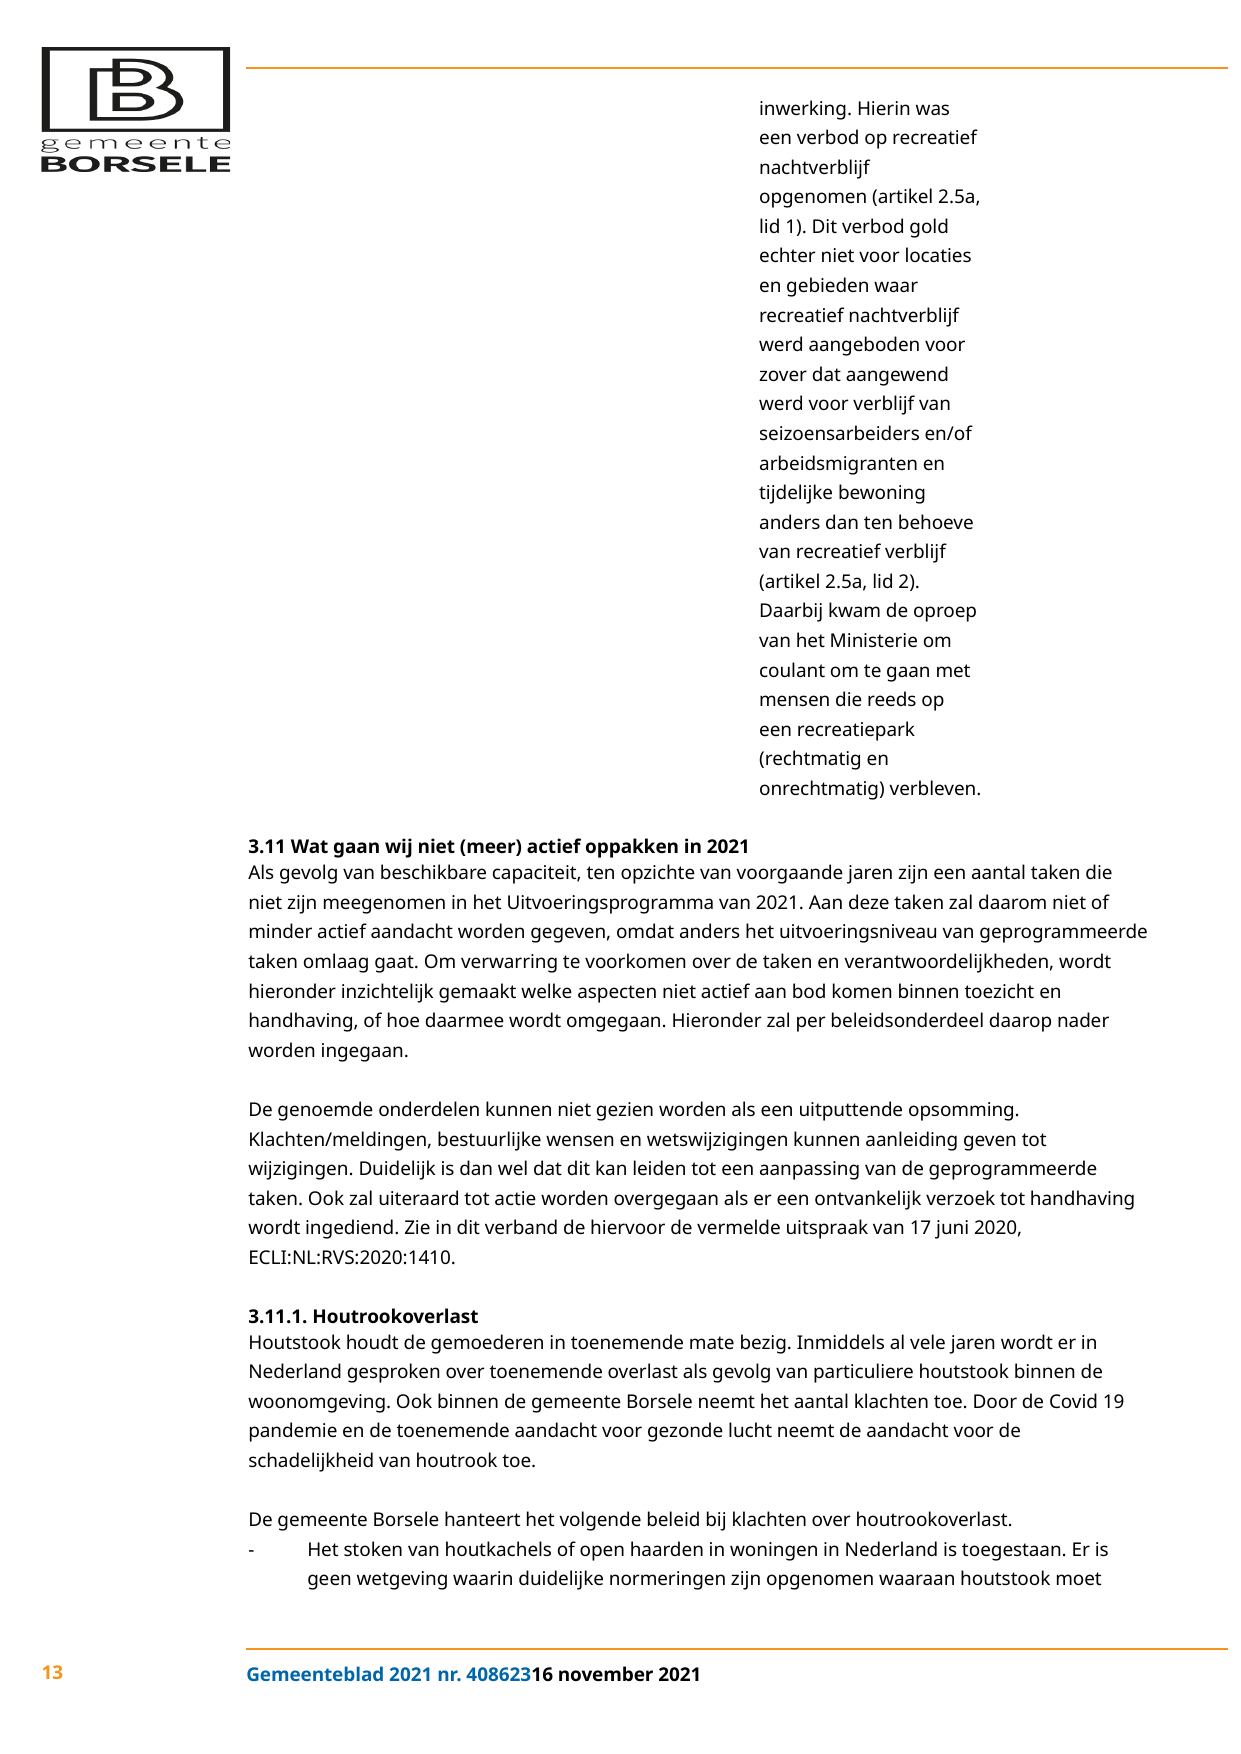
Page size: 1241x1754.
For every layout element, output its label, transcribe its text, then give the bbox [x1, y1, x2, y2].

text 3.11.1. Houtrookoverlast [248, 1303, 1152, 1329]
table_cell inwerking. Hierin was een verbod op recreatief nachtverblijf opgenomen (artikel 2.5a, lid 1). Dit verbod gold echter niet voor locaties en gebieden waar recreatief nachtverblijf werd aangeboden voor zover dat aangewend werd voor verblijf van seizoensarbeiders en/of arbeidsmigranten en tijdelijke bewoning anders dan ten behoeve van recreatief verblijf (artikel 2.5a, lid 2). Daarbij kwam de oproep van het Ministerie om coulant om te gaan met mensen die reeds op een recreatiepark (rechtmatig en onrechtmatig) verbleven. [759, 95, 981, 801]
text Als gevolg van beschikbare capaciteit, ten opzichte van voorgaande jaren zijn een aantal taken die niet zijn meegenomen in het Uitvoeringsprogramma van 2021. Aan deze taken zal daarom niet of minder actief aandacht worden gegeven, omdat anders het uitvoeringsniveau van geprogrammeerde taken omlaag gaat. Om verwarring te voorkomen over de taken en verantwoordelijkheden, wordt hieronder inzichtelijk gemaakt welke aspecten niet actief aan bod komen binnen toezicht en handhaving, of hoe daarmee wordt omgegaan. Hieronder zal per beleidsonderdeel daarop nader worden ingegaan. [248, 859, 1152, 1063]
table_cell [981, 95, 1152, 801]
picture [41, 47, 231, 172]
table_cell [418, 95, 589, 801]
list Het stoken van houtkachels of open haarden in woningen in Nederland is toegestaan. Er is geen wetgeving waarin duidelijke normeringen zijn opgenomen waaraan houtstook moet [248, 1536, 1152, 1591]
text De gemeente Borsele hanteert het volgende beleid bij klachten over houtrookoverlast. [248, 1506, 1152, 1532]
table_cell [589, 95, 759, 801]
text De genoemde onderdelen kunnen niet gezien worden als een uitputtende opsomming. Klachten/meldingen, bestuurlijke wensen en wetswijzigingen kunnen aanleiding geven tot wijzigingen. Duidelijk is dan wel dat dit kan leiden tot een aanpassing van de geprogrammeerde taken. Ook zal uiteraard tot actie worden overgegaan als er een ontvankelijk verzoek tot handhaving wordt ingediend. Zie in dit verband de hiervoor de vermelde uitspraak van 17 juni 2020, ECLI:NL:RVS:2020:1410. [248, 1096, 1152, 1270]
text 3.11 Wat gaan wij niet (meer) actief oppakken in 2021 [248, 834, 1152, 859]
table_cell [248, 95, 418, 801]
text Houtstook houdt de gemoederen in toenemende mate bezig. Inmiddels al vele jaren wordt er in Nederland gesproken over toenemende overlast als gevolg van particuliere houtstook binnen de woonomgeving. Ook binnen de gemeente Borsele neemt het aantal klachten toe. Door de Covid 19 pandemie en de toenemende aandacht voor gezonde lucht neemt de aandacht voor de schadelijkheid van houtrook toe. [248, 1329, 1152, 1473]
